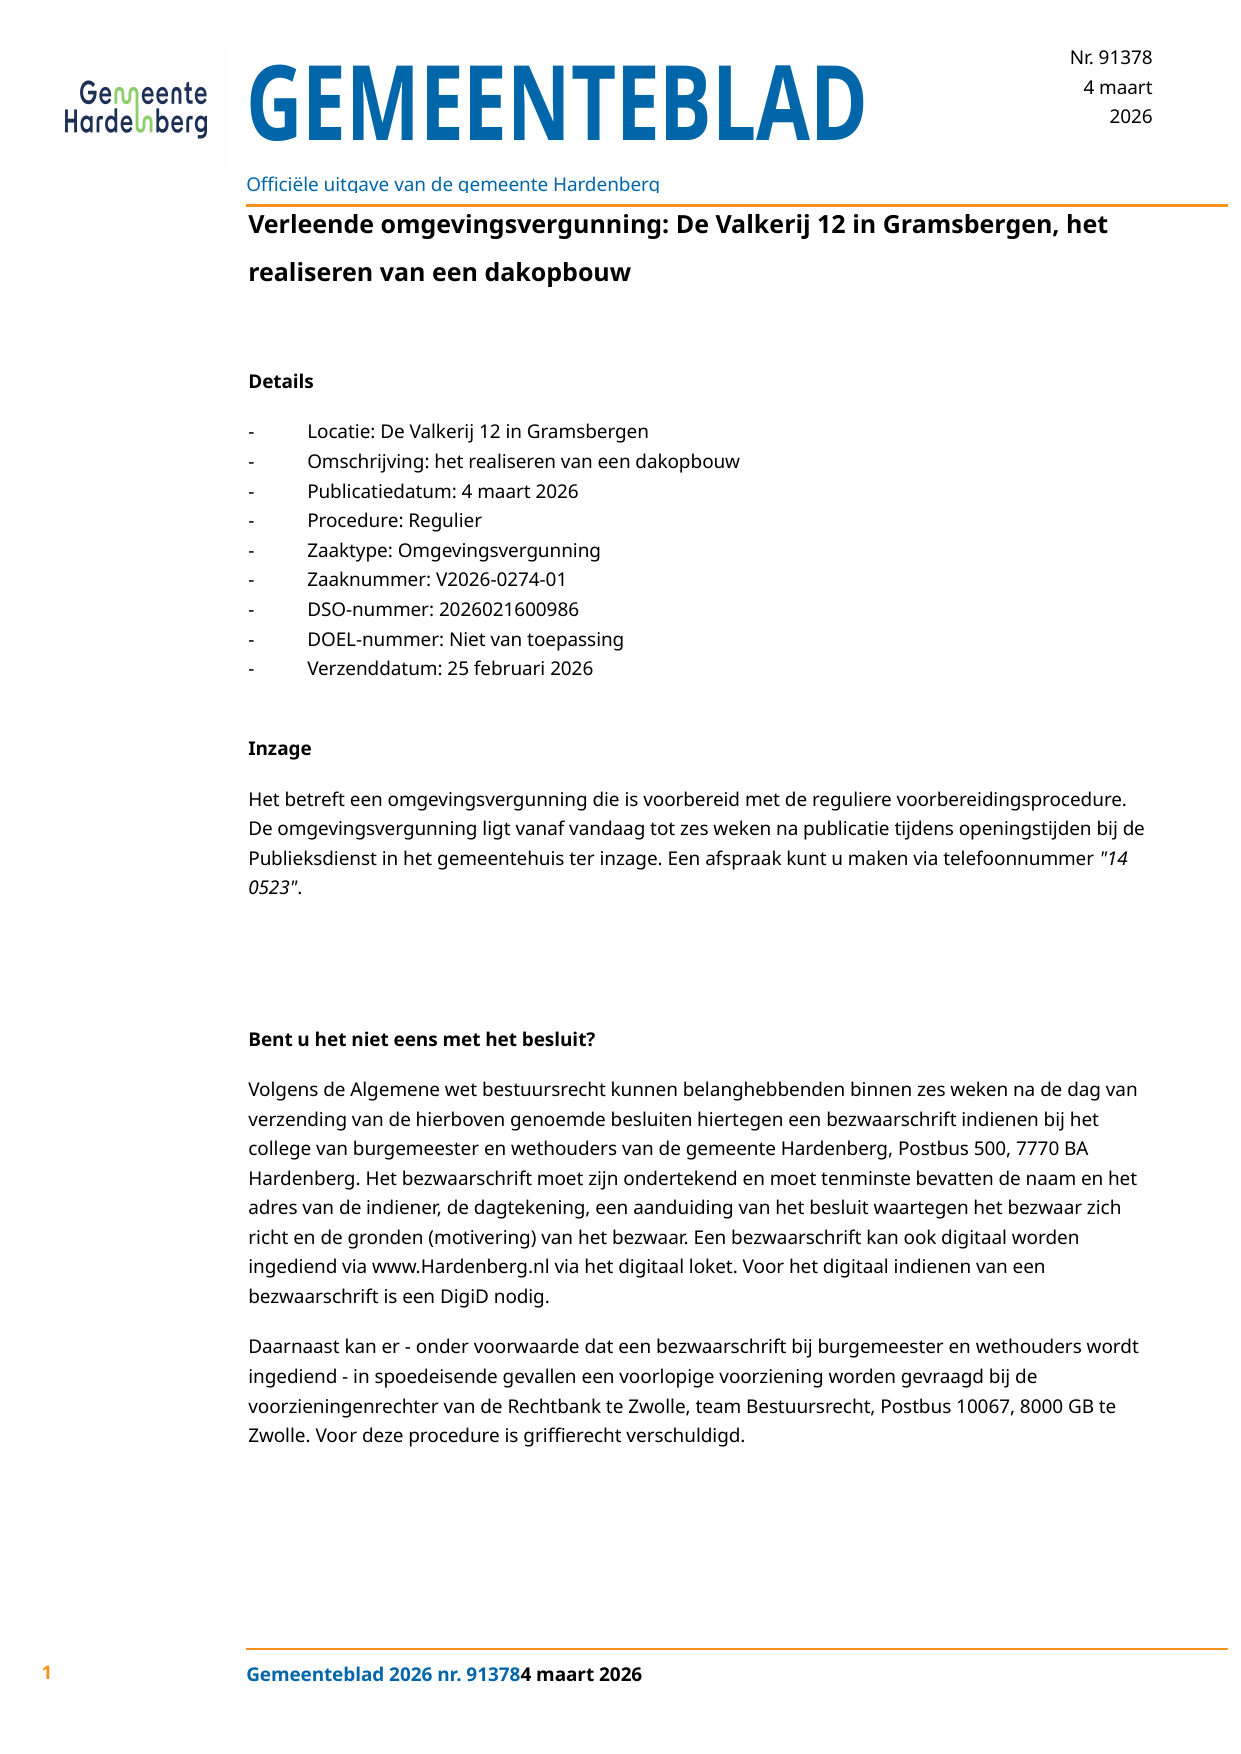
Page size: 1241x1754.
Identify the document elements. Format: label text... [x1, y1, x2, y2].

text Details [248, 368, 1152, 394]
text Het betreft een omgevingsvergunning die is voorbereid met de reguliere voorbereidingsprocedure. De omgevingsvergunning ligt vanaf vandaag tot zes weken na publicatie tijdens openingstijden bij de Publieksdienst in het gemeentehuis ter inzage. Een afspraak kunt u maken via telefoonnummer "14 0523". [248, 786, 1152, 900]
text Inzage [248, 735, 1152, 761]
list Zaaknummer: V2026-0274-01 [248, 567, 1152, 592]
text Volgens de Algemene wet bestuursrecht kunnen belanghebbenden binnen zes weken na de dag van verzending van de hierboven genoemde besluiten hiertegen een bezwaarschrift indienen bij het college van burgemeester en wethouders van de gemeente Hardenberg, Postbus 500, 7770 BA Hardenberg. Het bezwaarschrift moet zijn ondertekend en moet tenminste bevatten de naam en het adres van de indiener, de dagtekening, een aanduiding van het besluit waartegen het bezwaar zich richt en de gronden (motivering) van het bezwaar. Een bezwaarschrift kan ook digitaal worden ingediend via www.Hardenberg.nl via het digitaal loket. Voor het digitaal indienen van een bezwaarschrift is een DigiD nodig. [248, 1076, 1152, 1309]
text Bent u het niet eens met het besluit? [248, 1026, 1152, 1052]
list Zaaktype: Omgevingsvergunning [248, 537, 1152, 563]
picture [41, 47, 231, 172]
list Locatie: De Valkerij 12 in Gramsbergen [248, 419, 1152, 444]
list DSO-nummer: 2026021600986 [248, 596, 1152, 622]
list Omschrijving: het realiseren van een dakopbouw [248, 448, 1152, 474]
list Verzenddatum: 25 februari 2026 [248, 655, 1152, 681]
list Publicatiedatum: 4 maart 2026 [248, 478, 1152, 504]
text Daarnaast kan er - onder voorwaarde dat een bezwaarschrift bij burgemeester en wethouders wordt ingediend - in spoedeisende gevallen een voorlopige voorziening worden gevraagd bij de voorzieningenrechter van de Rechtbank te Zwolle, team Bestuursrecht, Postbus 10067, 8000 GB te Zwolle. Voor deze procedure is griffierecht verschuldigd. [248, 1334, 1152, 1448]
list Procedure: Regulier [248, 507, 1152, 533]
list DOEL-nummer: Niet van toepassing [248, 626, 1152, 652]
text Verleende omgevingsvergunning: De Valkerij 12 in Gramsbergen, het realiseren van een dakopbouw [248, 207, 1152, 288]
